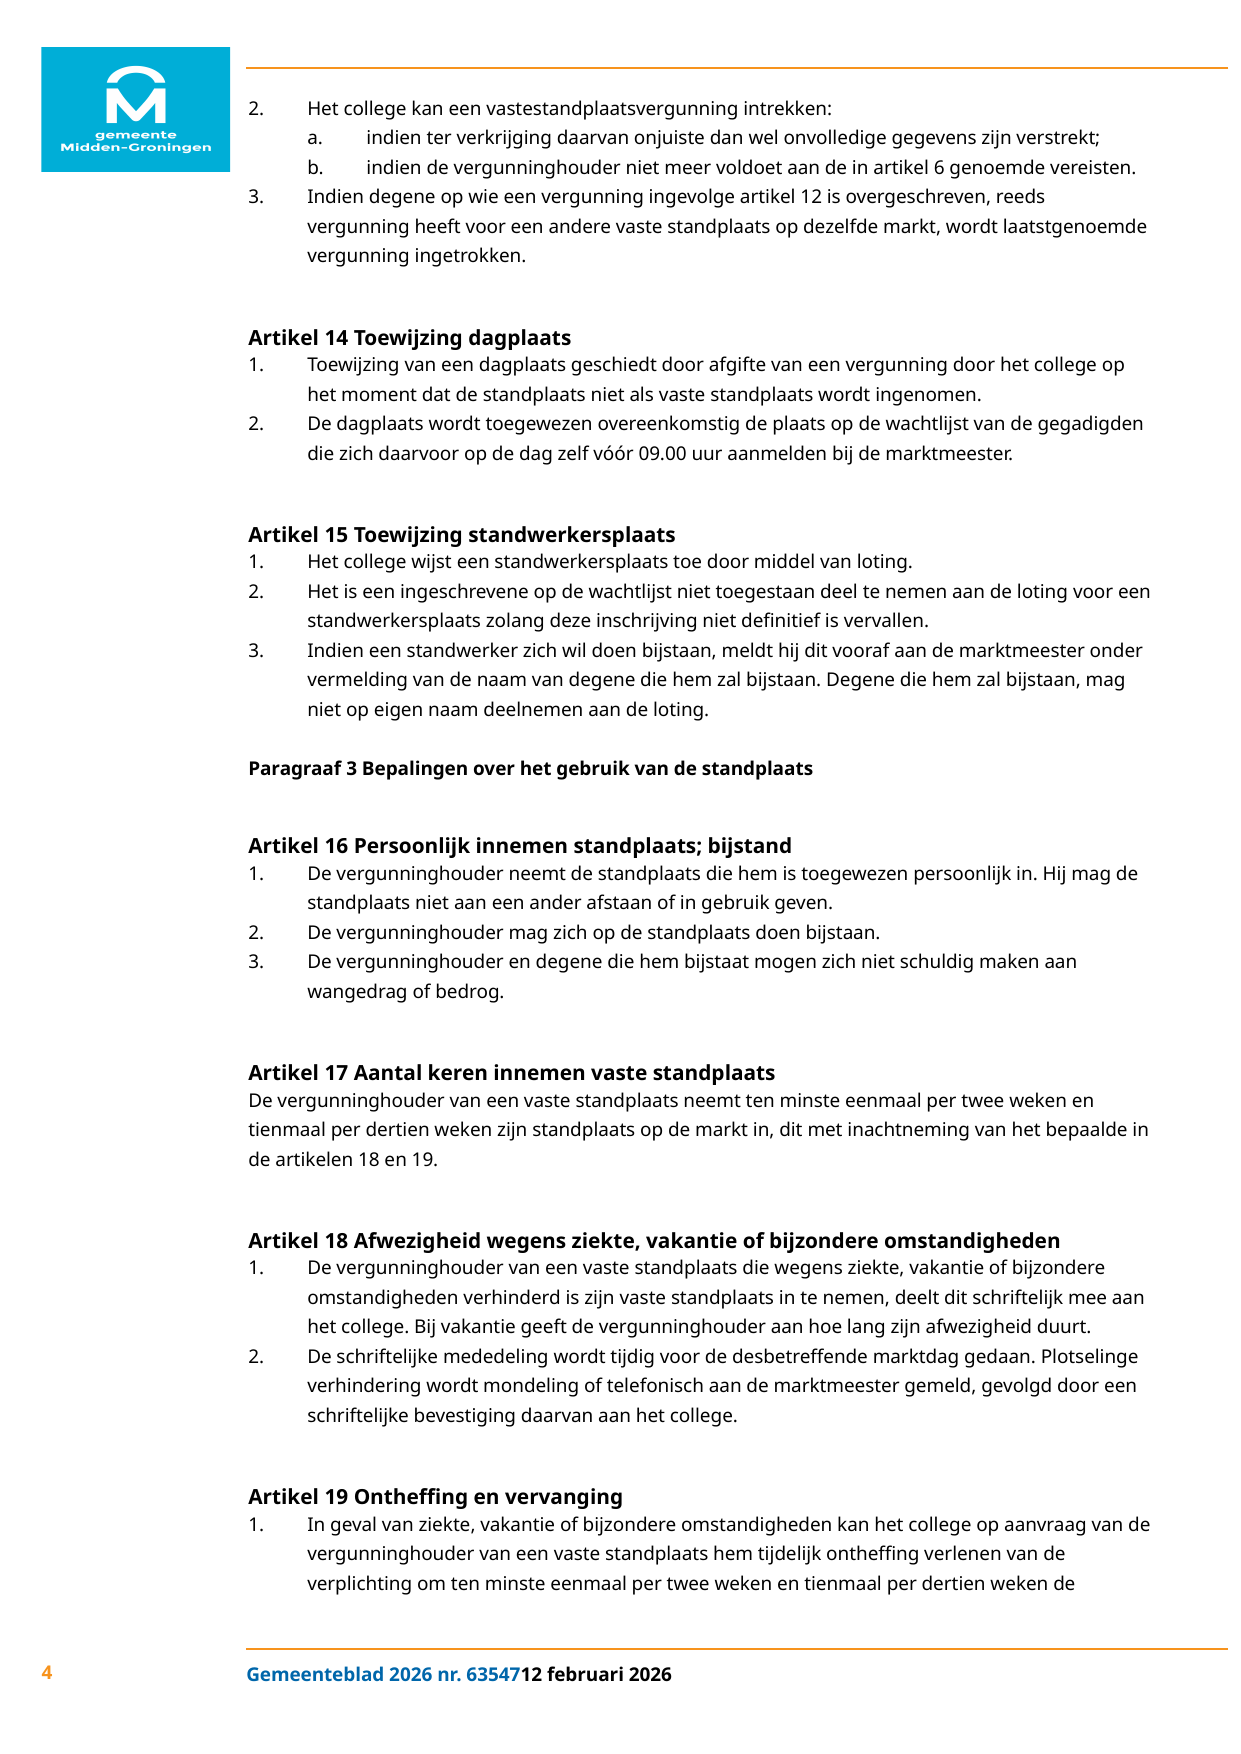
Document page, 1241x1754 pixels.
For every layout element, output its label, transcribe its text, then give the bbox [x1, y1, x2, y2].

text Paragraaf 3 Bepalingen over het gebruik van de standplaats [248, 755, 1152, 781]
list Indien een standwerker zich wil doen bijstaan, meldt hij dit vooraf aan de marktmeester onder vermelding van de naam van degene die hem zal bijstaan. Degene die hem zal bijstaan, mag niet op eigen naam deelnemen aan de loting. [248, 637, 1152, 722]
text De vergunninghouder van een vaste standplaats neemt ten minste eenmaal per twee weken en tienmaal per dertien weken zijn standplaats op de markt in, dit met inachtneming van het bepaalde in de artikelen 18 en 19. [248, 1087, 1152, 1172]
list Het college kan een vastestandplaatsvergunning intrekken: [248, 95, 1152, 121]
list indien ter verkrijging daarvan onjuiste dan wel onvolledige gegevens zijn verstrekt; [307, 124, 1152, 150]
picture [184, 146, 190, 153]
list De vergunninghouder mag zich op de standplaats doen bijstaan. [248, 919, 1152, 945]
list Het is een ingeschrevene op de wachtlijst niet toegestaan deel te nemen aan de loting voor een standwerkersplaats zolang deze inschrijving niet definitief is vervallen. [248, 578, 1152, 633]
list indien de vergunninghouder niet meer voldoet aan de in artikel 6 genoemde vereisten. [307, 154, 1152, 180]
list De vergunninghouder en degene die hem bijstaat mogen zich niet schuldig maken aan wangedrag of bedrog. [248, 949, 1152, 1004]
picture [108, 66, 164, 82]
text Artikel 19 Ontheffing en vervanging [248, 1482, 1152, 1511]
list De schriftelijke mededeling wordt tijdig voor de desbetreffende marktdag gedaan. Plotselinge verhindering wordt mondeling of telefonisch aan de marktmeester gemeld, gevolgd door een schriftelijke bevestiging daarvan aan het college. [248, 1343, 1152, 1428]
list Toewijzing van een dagplaats geschiedt door afgifte van een vergunning door het college op het moment dat de standplaats niet als vaste standplaats wordt ingenomen. [248, 351, 1152, 406]
list Indien degene op wie een vergunning ingevolge artikel 12 is overgeschreven, reeds vergunning heeft voor een andere vaste standplaats op dezelfde markt, wordt laatstgenoemde vergunning ingetrokken. [248, 183, 1152, 268]
list De vergunninghouder van een vaste standplaats die wegens ziekte, vakantie of bijzondere omstandigheden verhinderd is zijn vaste standplaats in te nemen, deelt dit schriftelijk mee aan het college. Bij vakantie geeft de vergunninghouder aan hoe lang zijn afwezigheid duurt. [248, 1254, 1152, 1339]
picture [107, 89, 165, 122]
list In geval van ziekte, vakantie of bijzondere omstandigheden kan het college op aanvraag van de vergunninghouder van een vaste standplaats hem tijdelijk ontheffing verlenen van de verplichting om ten minste eenmaal per twee weken en tienmaal per dertien weken de [248, 1511, 1152, 1596]
list De dagplaats wordt toegewezen overeenkomstig de plaats op de wachtlijst van de gegadigden die zich daarvoor op de dag zelf vóór 09.00 uur aanmelden bij de marktmeester. [248, 410, 1152, 466]
text Artikel 18 Afwezigheid wegens ziekte, vakantie of bijzondere omstandigheden [248, 1226, 1152, 1254]
text Artikel 14 Toewijzing dagplaats [248, 323, 1152, 351]
list Het college wijst een standwerkersplaats toe door middel van loting. [248, 548, 1152, 574]
text Artikel 15 Toewijzing standwerkersplaats [248, 520, 1152, 548]
text Artikel 17 Aantal keren innemen vaste standplaats [248, 1058, 1152, 1087]
text Artikel 16 Persoonlijk innemen standplaats; bijstand [248, 832, 1152, 860]
list De vergunninghouder neemt de standplaats die hem is toegewezen persoonlijk in. Hij mag de standplaats niet aan een ander afstaan of in gebruik geven. [248, 860, 1152, 915]
